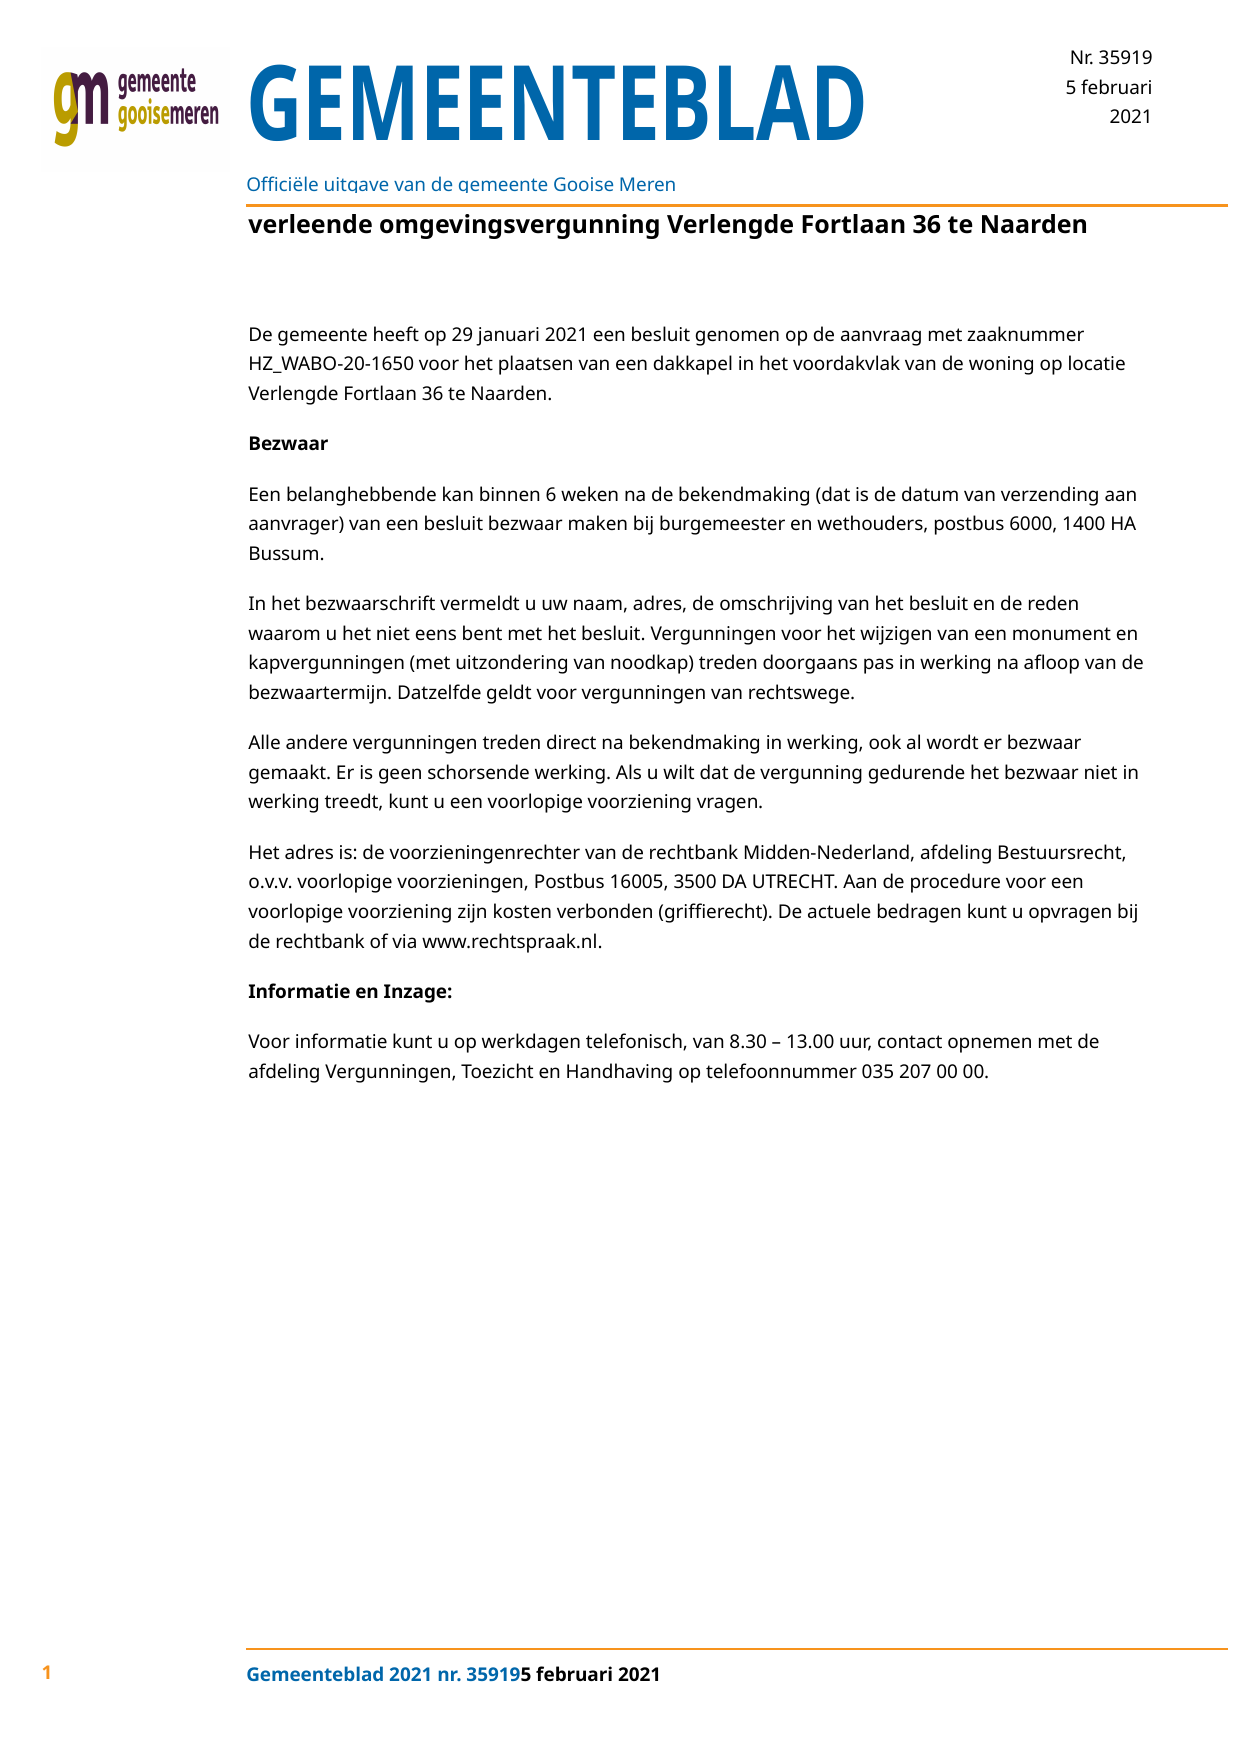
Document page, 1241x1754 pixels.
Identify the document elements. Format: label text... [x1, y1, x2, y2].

picture [41, 47, 231, 172]
text De gemeente heeft op 29 januari 2021 een besluit genomen op de aanvraag met zaaknummer HZ_WABO-20-1650 voor het plaatsen van een dakkapel in het voordakvlak van de woning op locatie Verlengde Fortlaan 36 te Naarden. [248, 321, 1152, 406]
text Een belanghebbende kan binnen 6 weken na de bekendmaking (dat is de datum van verzending aan aanvrager) van een besluit bezwaar maken bij burgemeester en wethouders, postbus 6000, 1400 HA Bussum. [248, 481, 1152, 566]
text In het bezwaarschrift vermeldt u uw naam, adres, de omschrijving van het besluit en de reden waarom u het niet eens bent met het besluit. Vergunningen voor het wijzigen van een monument en kapvergunningen (met uitzondering van noodkap) treden doorgaans pas in werking na afloop van de bezwaartermijn. Datzelfde geldt voor vergunningen van rechtswege. [248, 590, 1152, 705]
text Alle andere vergunningen treden direct na bekendmaking in werking, ook al wordt er bezwaar gemaakt. Er is geen schorsende werking. Als u wilt dat de vergunning gedurende het bezwaar niet in werking treedt, kunt u een voorlopige voorziening vragen. [248, 729, 1152, 814]
text Voor informatie kunt u op werkdagen telefonisch, van 8.30 – 13.00 uur, contact opnemen met de afdeling Vergunningen, Toezicht en Handhaving op telefoonnummer 035 207 00 00. [248, 1029, 1152, 1084]
text Informatie en Inzage: [248, 978, 1152, 1004]
text Bezwaar [248, 430, 1152, 456]
text verleende omgevingsvergunning Verlengde Fortlaan 36 te Naarden [248, 207, 1152, 241]
text Het adres is: de voorzieningenrechter van de rechtbank Midden-Nederland, afdeling Bestuursrecht, o.v.v. voorlopige voorzieningen, Postbus 16005, 3500 DA UTRECHT. Aan de procedure voor een voorlopige voorziening zijn kosten verbonden (griffierecht). De actuele bedragen kunt u opvragen bij de rechtbank of via www.rechtspraak.nl. [248, 839, 1152, 953]
